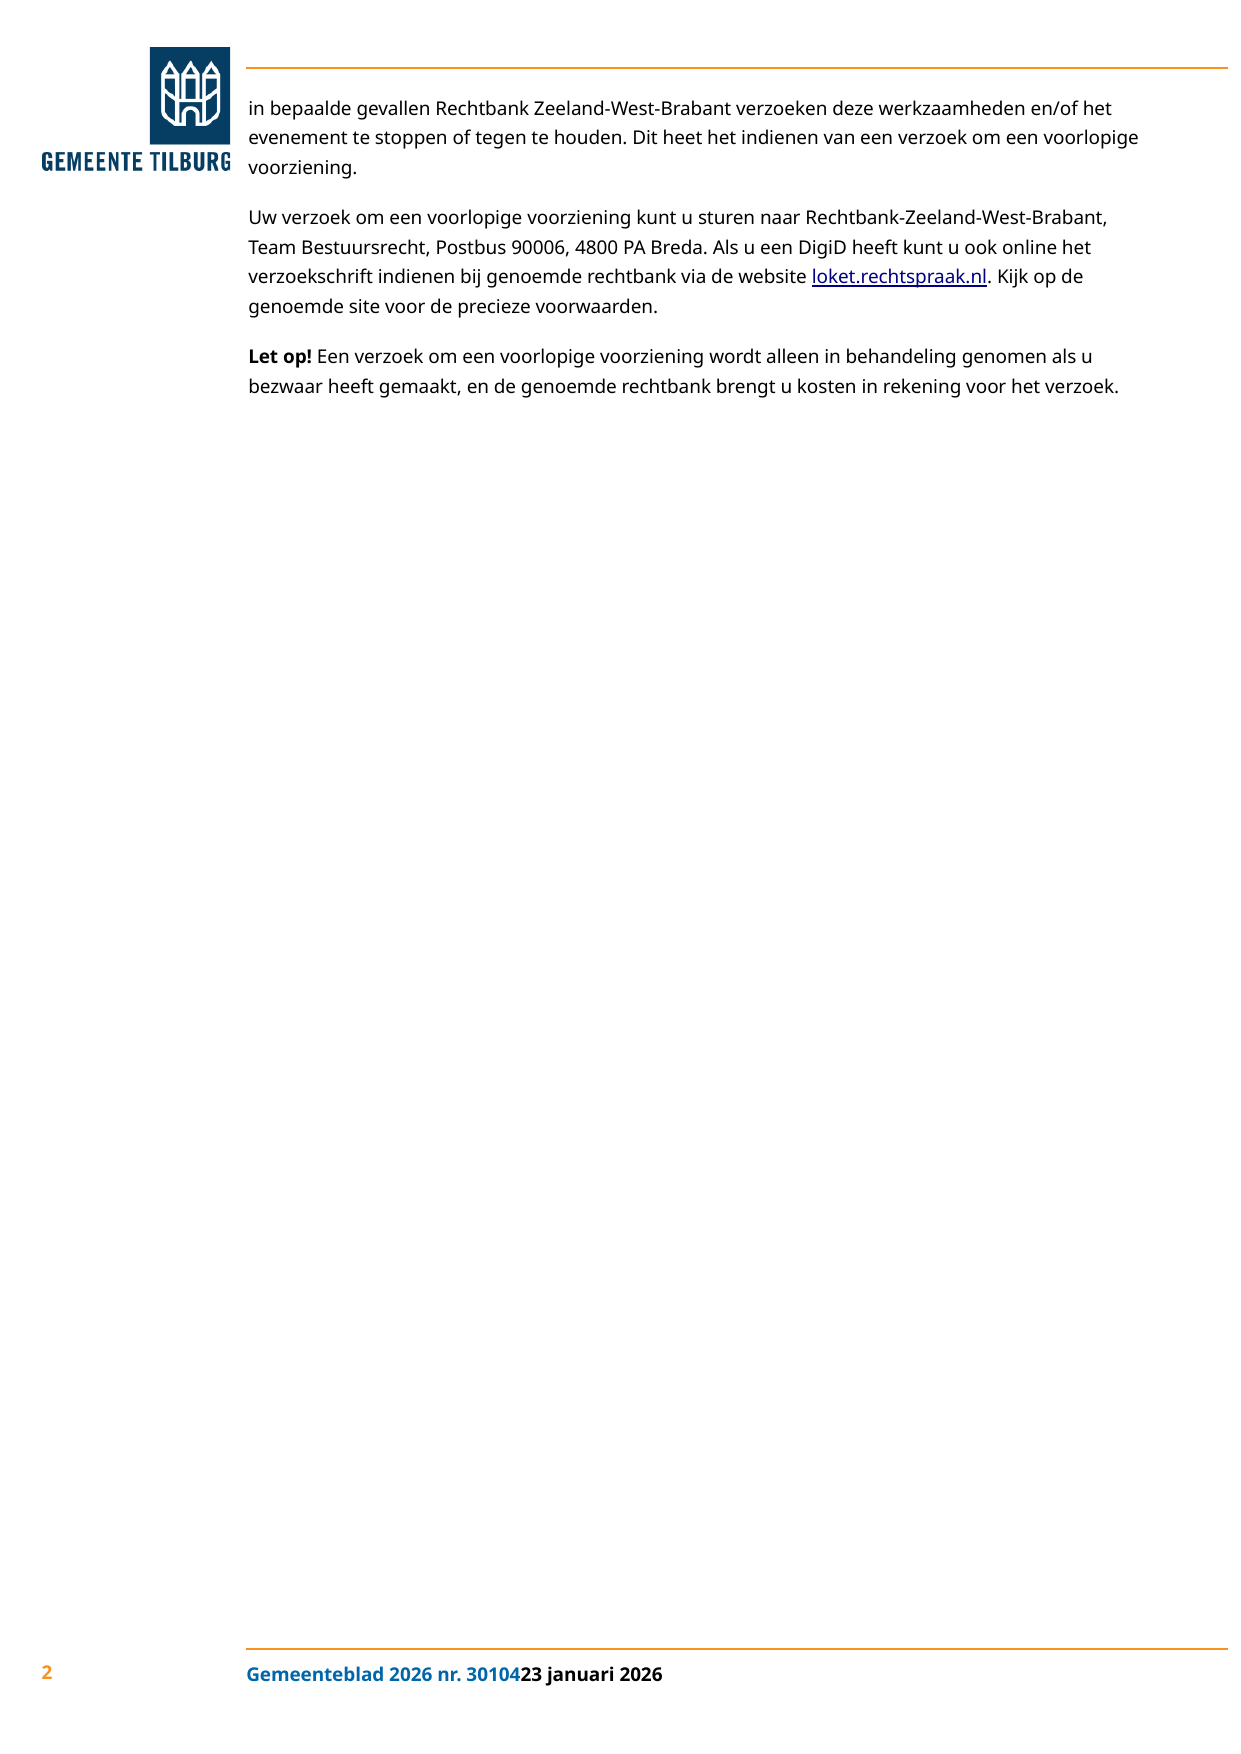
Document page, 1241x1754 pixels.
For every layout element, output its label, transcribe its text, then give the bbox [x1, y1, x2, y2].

text Let op! Een verzoek om een voorlopige voorziening wordt alleen in behandeling genomen als u bezwaar heeft gemaakt, en de genoemde rechtbank brengt u kosten in rekening voor het verzoek. [248, 343, 1152, 399]
picture [41, 47, 231, 172]
text in bepaalde gevallen Rechtbank Zeeland-West-Brabant verzoeken deze werkzaamheden en/of het evenement te stoppen of tegen te houden. Dit heet het indienen van een verzoek om een voorlopige voorziening. [248, 95, 1152, 180]
text Uw verzoek om een voorlopige voorziening kunt u sturen naar Rechtbank-Zeeland-West-Brabant, Team Bestuursrecht, Postbus 90006, 4800 PA Breda. Als u een DigiD heeft kunt u ook online het verzoekschrift indienen bij genoemde rechtbank via de website loket.rechtspraak.nl. Kijk op de genoemde site voor de precieze voorwaarden. [248, 204, 1152, 319]
